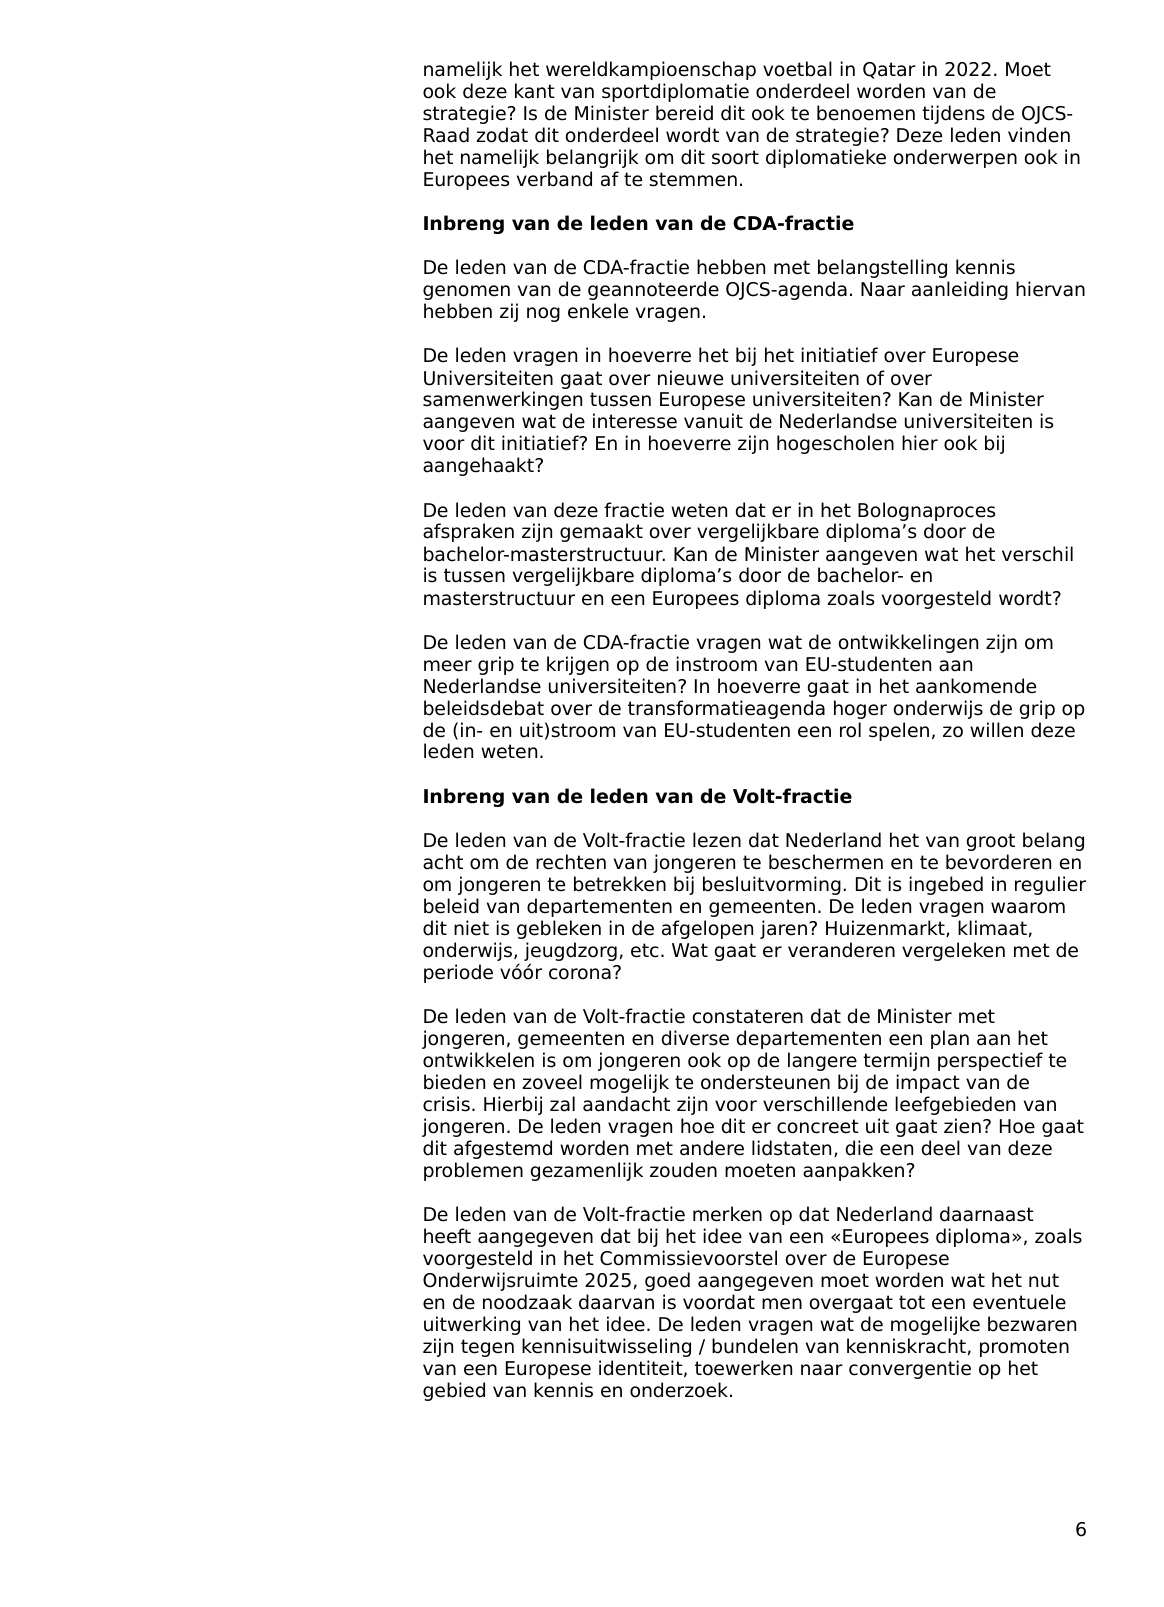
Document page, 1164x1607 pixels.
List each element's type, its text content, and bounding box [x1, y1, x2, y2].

text De leden vragen in hoeverre het bij het initiatief over Europese Universiteiten gaat over nieuwe universiteiten of over samenwerkingen tussen Europese universiteiten? Kan de Minister aangeven wat de interesse vanuit de Nederlandse universiteiten is voor dit initiatief? En in hoeverre zijn hogescholen hier ook bij aangehaakt? [422, 345, 1087, 477]
text De leden van de Volt-fractie lezen dat Nederland het van groot belang acht om de rechten van jongeren te beschermen en te bevorderen en om jongeren te betrekken bij besluitvorming. Dit is ingebed in regulier beleid van departementen en gemeenten. De leden vragen waarom dit niet is gebleken in de afgelopen jaren? Huizenmarkt, klimaat, onderwijs, jeugdzorg, etc. Wat gaat er veranderen vergeleken met de periode vóór corona? [422, 830, 1087, 984]
subtitle Inbreng van de leden van de Volt-fractie [422, 786, 1087, 808]
text De leden van de CDA-fractie hebben met belangstelling kennis genomen van de geannoteerde OJCS-agenda. Naar aanleiding hiervan hebben zij nog enkele vragen. [422, 257, 1087, 323]
text De leden van de Volt-fractie merken op dat Nederland daarnaast heeft aangegeven dat bij het idee van een «Europees diploma», zoals voorgesteld in het Commissievoorstel over de Europese Onderwijsruimte 2025, goed aangegeven moet worden wat het nut en de noodzaak daarvan is voordat men overgaat tot een eventuele uitwerking van het idee. De leden vragen wat de mogelijke bezwaren zijn tegen kennisuitwisseling / bundelen van kenniskracht, promoten van een Europese identiteit, toewerken naar convergentie op het gebied van kennis en onderzoek. [422, 1204, 1087, 1402]
text De leden van deze fractie weten dat er in het Bolognaproces afspraken zijn gemaakt over vergelijkbare diploma’s door de bachelor-masterstructuur. Kan de Minister aangeven wat het verschil is tussen vergelijkbare diploma’s door de bachelor- en masterstructuur en een Europees diploma zoals voorgesteld wordt? [422, 499, 1087, 609]
text De leden van de Volt-fractie constateren dat de Minister met jongeren, gemeenten en diverse departementen een plan aan het ontwikkelen is om jongeren ook op de langere termijn perspectief te bieden en zoveel mogelijk te ondersteunen bij de impact van de crisis. Hierbij zal aandacht zijn voor verschillende leefgebieden van jongeren. De leden vragen hoe dit er concreet uit gaat zien? Hoe gaat dit afgestemd worden met andere lidstaten, die een deel van deze problemen gezamenlijk zouden moeten aanpakken? [422, 1006, 1087, 1182]
text De leden van de CDA-fractie vragen wat de ontwikkelingen zijn om meer grip te krijgen op de instroom van EU-studenten aan Nederlandse universiteiten? In hoeverre gaat in het aankomende beleidsdebat over de transformatieagenda hoger onderwijs de grip op de (in- en uit)stroom van EU-studenten een rol spelen, zo willen deze leden weten. [422, 632, 1087, 763]
subtitle Inbreng van de leden van de CDA-fractie [422, 213, 1087, 235]
text namelijk het wereldkampioenschap voetbal in Qatar in 2022. Moet ook deze kant van sportdiplomatie onderdeel worden van de strategie? Is de Minister bereid dit ook te benoemen tijdens de OJCS-Raad zodat dit onderdeel wordt van de strategie? Deze leden vinden het namelijk belangrijk om dit soort diplomatieke onderwerpen ook in Europees verband af te stemmen. [422, 59, 1087, 191]
